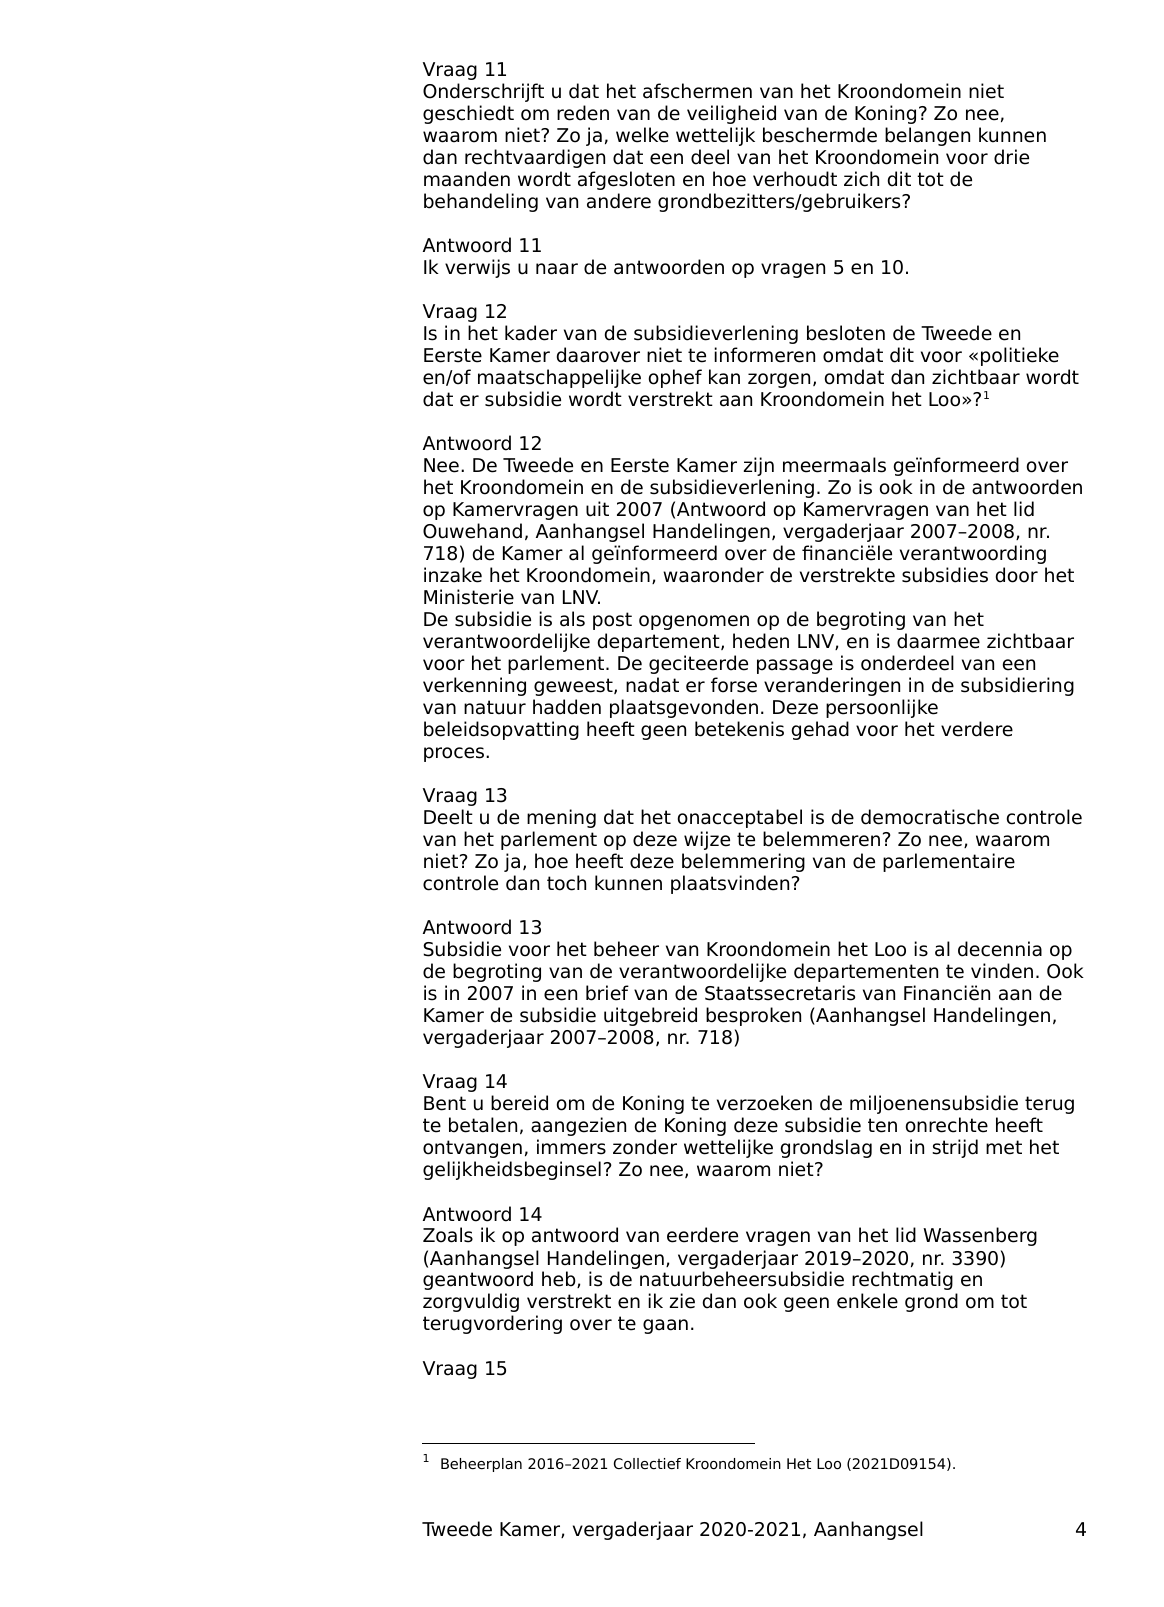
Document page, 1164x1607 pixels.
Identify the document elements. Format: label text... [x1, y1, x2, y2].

text Vraag 14 [422, 1071, 1087, 1093]
text Is in het kader van de subsidieverlening besloten de Tweede en Eerste Kamer daarover niet te informeren omdat dit voor «politieke en/of maatschappelijke ophef kan zorgen, omdat dan zichtbaar wordt dat er subsidie wordt verstrekt aan Kroondomein het Loo»? [422, 323, 1087, 411]
text Bent u bereid om de Koning te verzoeken de miljoenensubsidie terug te betalen, aangezien de Koning deze subsidie ten onrechte heeft ontvangen, immers zonder wettelijke grondslag en in strijd met het gelijkheidsbeginsel? Zo nee, waarom niet? [422, 1093, 1087, 1181]
text Vraag 11 [422, 59, 1087, 81]
text Beheerplan 2016–2021 Collectief Kroondomein Het Loo (2021D09154). [422, 1452, 1087, 1474]
text Antwoord 11 [422, 235, 1087, 257]
text Antwoord 14 [422, 1203, 1087, 1225]
text Vraag 13 [422, 785, 1087, 807]
text Subsidie voor het beheer van Kroondomein het Loo is al decennia op de begroting van de verantwoordelijke departementen te vinden. Ook is in 2007 in een brief van de Staatssecretaris van Financiën aan de Kamer de subsidie uitgebreid besproken (Aanhangsel Handelingen, vergaderjaar 2007–2008, nr. 718) [422, 939, 1087, 1049]
text Antwoord 13 [422, 917, 1087, 939]
text Vraag 12 [422, 301, 1087, 323]
text Zoals ik op antwoord van eerdere vragen van het lid Wassenberg (Aanhangsel Handelingen, vergaderjaar 2019–2020, nr. 3390) geantwoord heb, is de natuurbeheersubsidie rechtmatig en zorgvuldig verstrekt en ik zie dan ook geen enkele grond om tot terugvordering over te gaan. [422, 1225, 1087, 1335]
text Deelt u de mening dat het onacceptabel is de democratische controle van het parlement op deze wijze te belemmeren? Zo nee, waarom niet? Zo ja, hoe heeft deze belemmering van de parlementaire controle dan toch kunnen plaatsvinden? [422, 807, 1087, 895]
text Vraag 15 [422, 1357, 1087, 1379]
text De subsidie is als post opgenomen op de begroting van het verantwoordelijke departement, heden LNV, en is daarmee zichtbaar voor het parlement. De geciteerde passage is onderdeel van een verkenning geweest, nadat er forse veranderingen in de subsidiering van natuur hadden plaatsgevonden. Deze persoonlijke beleidsopvatting heeft geen betekenis gehad voor het verdere proces. [422, 609, 1087, 763]
text Onderschrijft u dat het afschermen van het Kroondomein niet geschiedt om reden van de veiligheid van de Koning? Zo nee, waarom niet? Zo ja, welke wettelijk beschermde belangen kunnen dan rechtvaardigen dat een deel van het Kroondomein voor drie maanden wordt afgesloten en hoe verhoudt zich dit tot de behandeling van andere grondbezitters/gebruikers? [422, 81, 1087, 213]
text Antwoord 12 [422, 433, 1087, 455]
text Ik verwijs u naar de antwoorden op vragen 5 en 10. [422, 257, 1087, 279]
text Nee. De Tweede en Eerste Kamer zijn meermaals geïnformeerd over het Kroondomein en de subsidieverlening. Zo is ook in de antwoorden op Kamervragen uit 2007 (Antwoord op Kamervragen van het lid Ouwehand, Aanhangsel Handelingen, vergaderjaar 2007–2008, nr. 718) de Kamer al geïnformeerd over de financiële verantwoording inzake het Kroondomein, waaronder de verstrekte subsidies door het Ministerie van LNV. [422, 455, 1087, 609]
